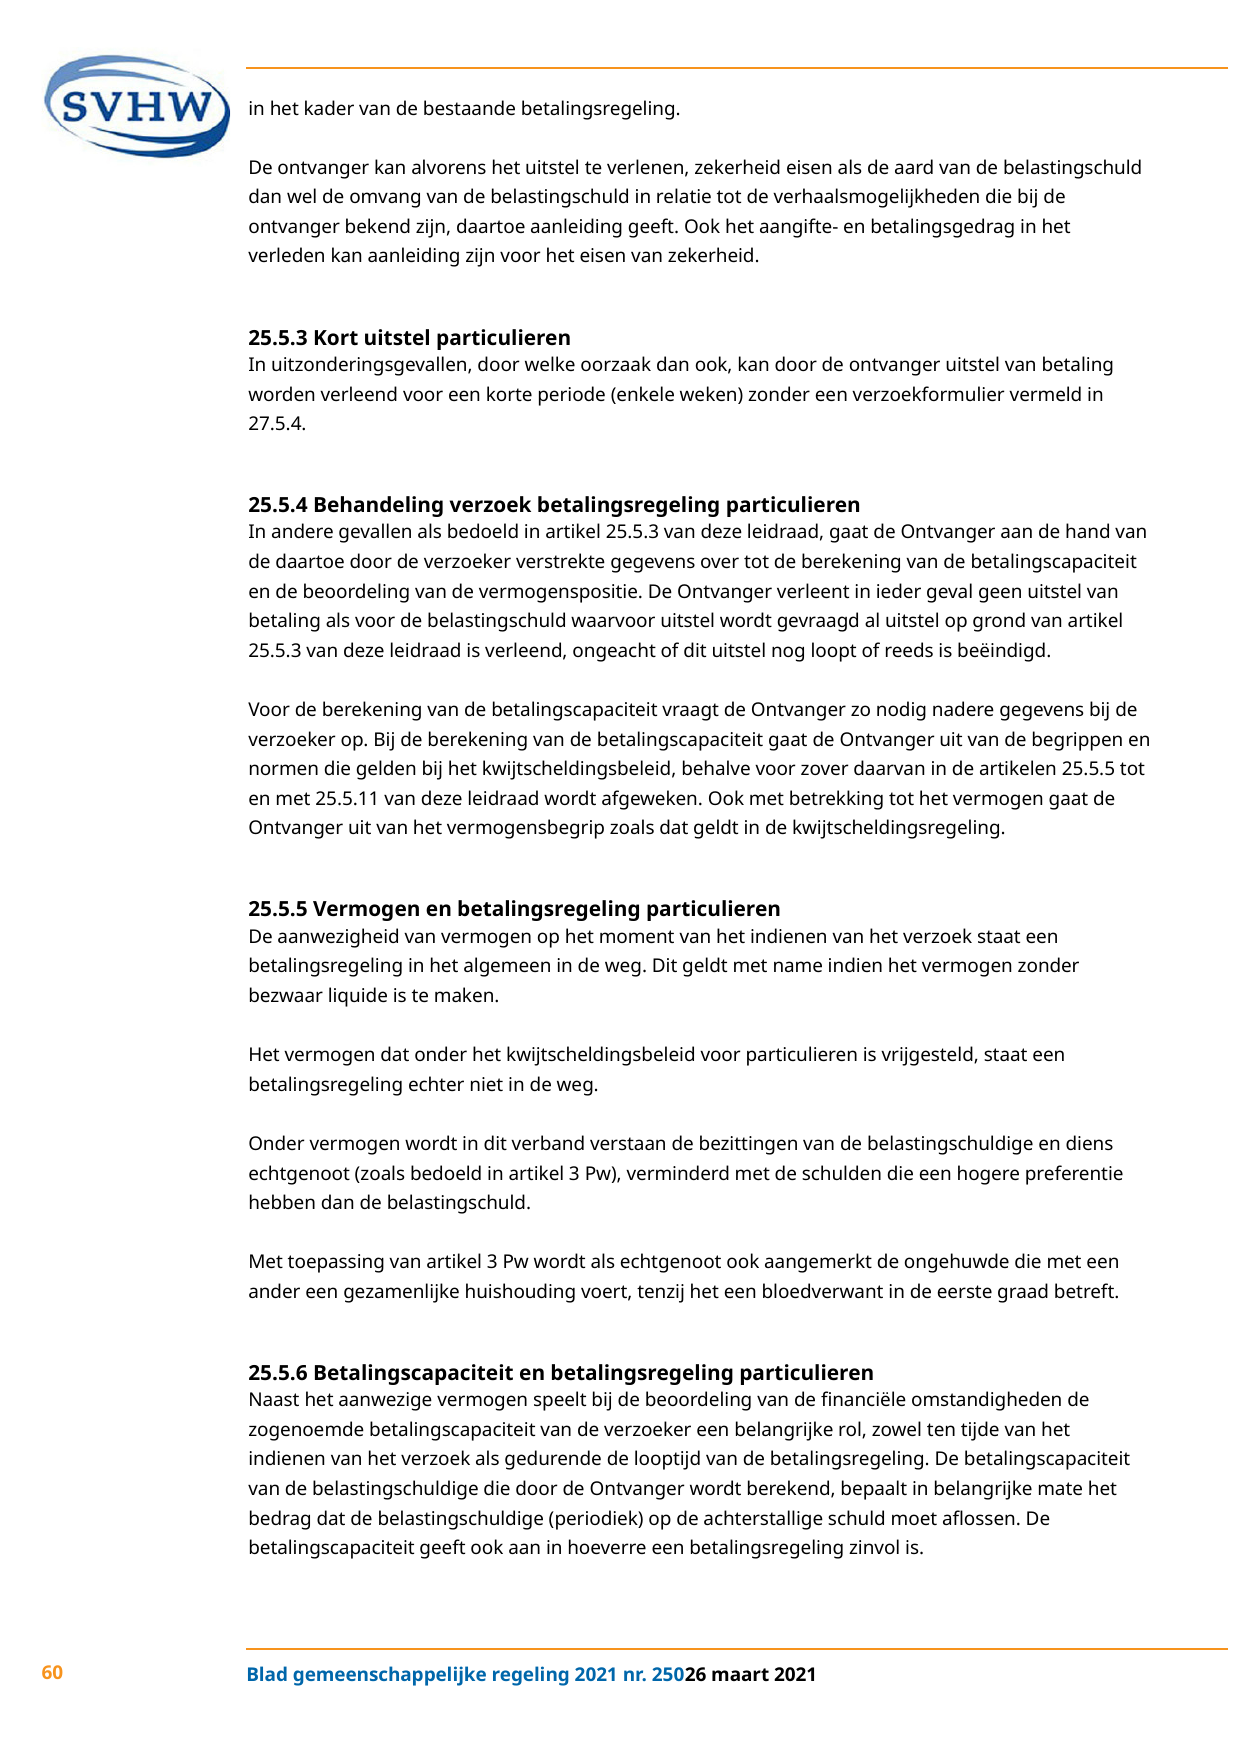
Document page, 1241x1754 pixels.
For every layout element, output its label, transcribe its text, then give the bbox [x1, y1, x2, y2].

text Het vermogen dat onder het kwijtscheldingsbeleid voor particulieren is vrijgesteld, staat een betalingsregeling echter niet in de weg. [248, 1041, 1152, 1097]
picture [41, 47, 231, 172]
text Naast het aanwezige vermogen speelt bij de beoordeling van de financiële omstandigheden de zogenoemde betalingscapaciteit van de verzoeker een belangrijke rol, zowel ten tijde van het indienen van het verzoek als gedurende de looptijd van de betalingsregeling. De betalingscapaciteit van de belastingschuldige die door de Ontvanger wordt berekend, bepaalt in belangrijke mate het bedrag dat de belastingschuldige (periodiek) op de achterstallige schuld moet aflossen. De betalingscapaciteit geeft ook aan in hoeverre een betalingsregeling zinvol is. [248, 1386, 1152, 1560]
text De ontvanger kan alvorens het uitstel te verlenen, zekerheid eisen als de aard van de belastingschuld dan wel de omvang van de belastingschuld in relatie tot de verhaalsmogelijkheden die bij de ontvanger bekend zijn, daartoe aanleiding geeft. Ook het aangifte- en betalingsgedrag in het verleden kan aanleiding zijn voor het eisen van zekerheid. [248, 154, 1152, 268]
text Met toepassing van artikel 3 Pw wordt als echtgenoot ook aangemerkt de ongehuwde die met een ander een gezamenlijke huishouding voert, tenzij het een bloedverwant in de eerste graad betreft. [248, 1248, 1152, 1304]
text 25.5.6 Betalingscapaciteit en betalingsregeling particulieren [248, 1358, 1152, 1386]
text Voor de berekening van de betalingscapaciteit vraagt de Ontvanger zo nodig nadere gegevens bij de verzoeker op. Bij de berekening van de betalingscapaciteit gaat de Ontvanger uit van de begrippen en normen die gelden bij het kwijtscheldingsbeleid, behalve voor zover daarvan in de artikelen 25.5.5 tot en met 25.5.11 van deze leidraad wordt afgeweken. Ook met betrekking tot het vermogen gaat de Ontvanger uit van het vermogensbegrip zoals dat geldt in de kwijtscheldingsregeling. [248, 696, 1152, 840]
text 25.5.5 Vermogen en betalingsregeling particulieren [248, 894, 1152, 923]
text Onder vermogen wordt in dit verband verstaan de bezittingen van de belastingschuldige en diens echtgenoot (zoals bedoeld in artikel 3 Pw), verminderd met de schulden die een hogere preferentie hebben dan de belastingschuld. [248, 1130, 1152, 1215]
text in het kader van de bestaande betalingsregeling. [248, 95, 1152, 121]
text De aanwezigheid van vermogen op het moment van het indienen van het verzoek staat een betalingsregeling in het algemeen in de weg. Dit geldt met name indien het vermogen zonder bezwaar liquide is te maken. [248, 923, 1152, 1008]
text 25.5.3 Kort uitstel particulieren [248, 323, 1152, 351]
text In uitzonderingsgevallen, door welke oorzaak dan ook, kan door de ontvanger uitstel van betaling worden verleend voor een korte periode (enkele weken) zonder een verzoekformulier vermeld in 27.5.4. [248, 351, 1152, 436]
text 25.5.4 Behandeling verzoek betalingsregeling particulieren [248, 490, 1152, 519]
text In andere gevallen als bedoeld in artikel 25.5.3 van deze leidraad, gaat de Ontvanger aan de hand van de daartoe door de verzoeker verstrekte gegevens over tot de berekening van de betalingscapaciteit en de beoordeling van de vermogenspositie. De Ontvanger verleent in ieder geval geen uitstel van betaling als voor de belastingschuld waarvoor uitstel wordt gevraagd al uitstel op grond van artikel 25.5.3 van deze leidraad is verleend, ongeacht of dit uitstel nog loopt of reeds is beëindigd. [248, 519, 1152, 663]
